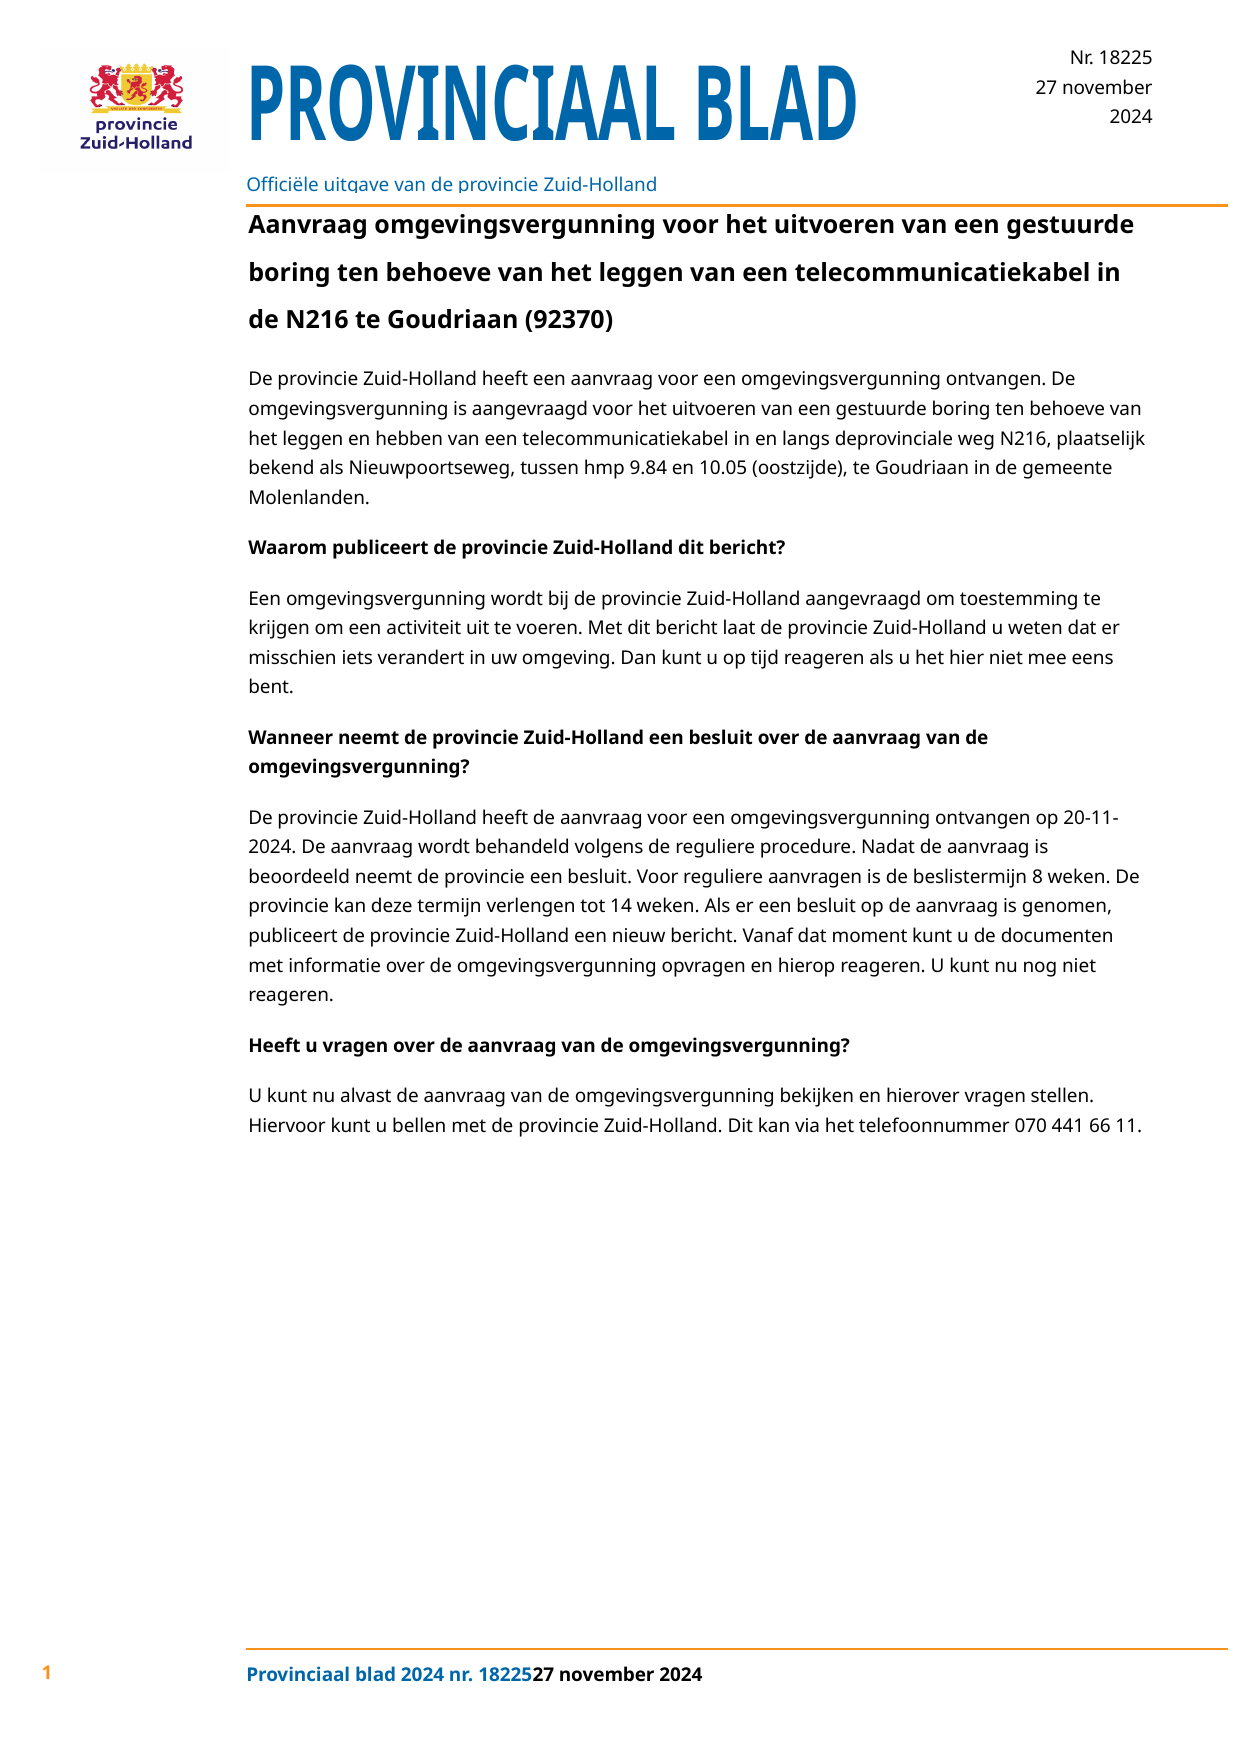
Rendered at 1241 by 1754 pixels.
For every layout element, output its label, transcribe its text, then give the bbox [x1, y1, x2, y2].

text Waarom publiceert de provincie Zuid-Holland dit bericht? [248, 534, 1152, 560]
picture [41, 47, 231, 172]
text De provincie Zuid-Holland heeft een aanvraag voor een omgevingsvergunning ontvangen. De omgevingsvergunning is aangevraagd voor het uitvoeren van een gestuurde boring ten behoeve van het leggen en hebben van een telecommunicatiekabel in en langs deprovinciale weg N216, plaatselijk bekend als Nieuwpoortseweg, tussen hmp 9.84 en 10.05 (oostzijde), te Goudriaan in de gemeente Molenlanden. [248, 366, 1152, 509]
text De provincie Zuid-Holland heeft de aanvraag voor een omgevingsvergunning ontvangen op 20-11-2024. De aanvraag wordt behandeld volgens de reguliere procedure. Nadat de aanvraag is beoordeeld neemt de provincie een besluit. Voor reguliere aanvragen is de beslistermijn 8 weken. De provincie kan deze termijn verlengen tot 14 weken. Als er een besluit op de aanvraag is genomen, publiceert de provincie Zuid-Holland een nieuw bericht. Vanaf dat moment kunt u de documenten met informatie over de omgevingsvergunning opvragen en hierop reageren. U kunt nu nog niet reageren. [248, 804, 1152, 1007]
text Wanneer neemt de provincie Zuid-Holland een besluit over de aanvraag van de omgevingsvergunning? [248, 724, 1152, 779]
text Aanvraag omgevingsvergunning voor het uitvoeren van een gestuurde boring ten behoeve van het leggen van een telecommunicatiekabel in de N216 te Goudriaan (92370) [248, 207, 1152, 336]
text U kunt nu alvast de aanvraag van de omgevingsvergunning bekijken en hierover vragen stellen. Hiervoor kunt u bellen met de provincie Zuid-Holland. Dit kan via het telefoonnummer 070 441 66 11. [248, 1082, 1152, 1137]
text Een omgevingsvergunning wordt bij de provincie Zuid-Holland aangevraagd om toestemming te krijgen om een activiteit uit te voeren. Met dit bericht laat de provincie Zuid-Holland u weten dat er misschien iets verandert in uw omgeving. Dan kunt u op tijd reageren als u het hier niet mee eens bent. [248, 585, 1152, 699]
text Heeft u vragen over de aanvraag van de omgevingsvergunning? [248, 1032, 1152, 1057]
